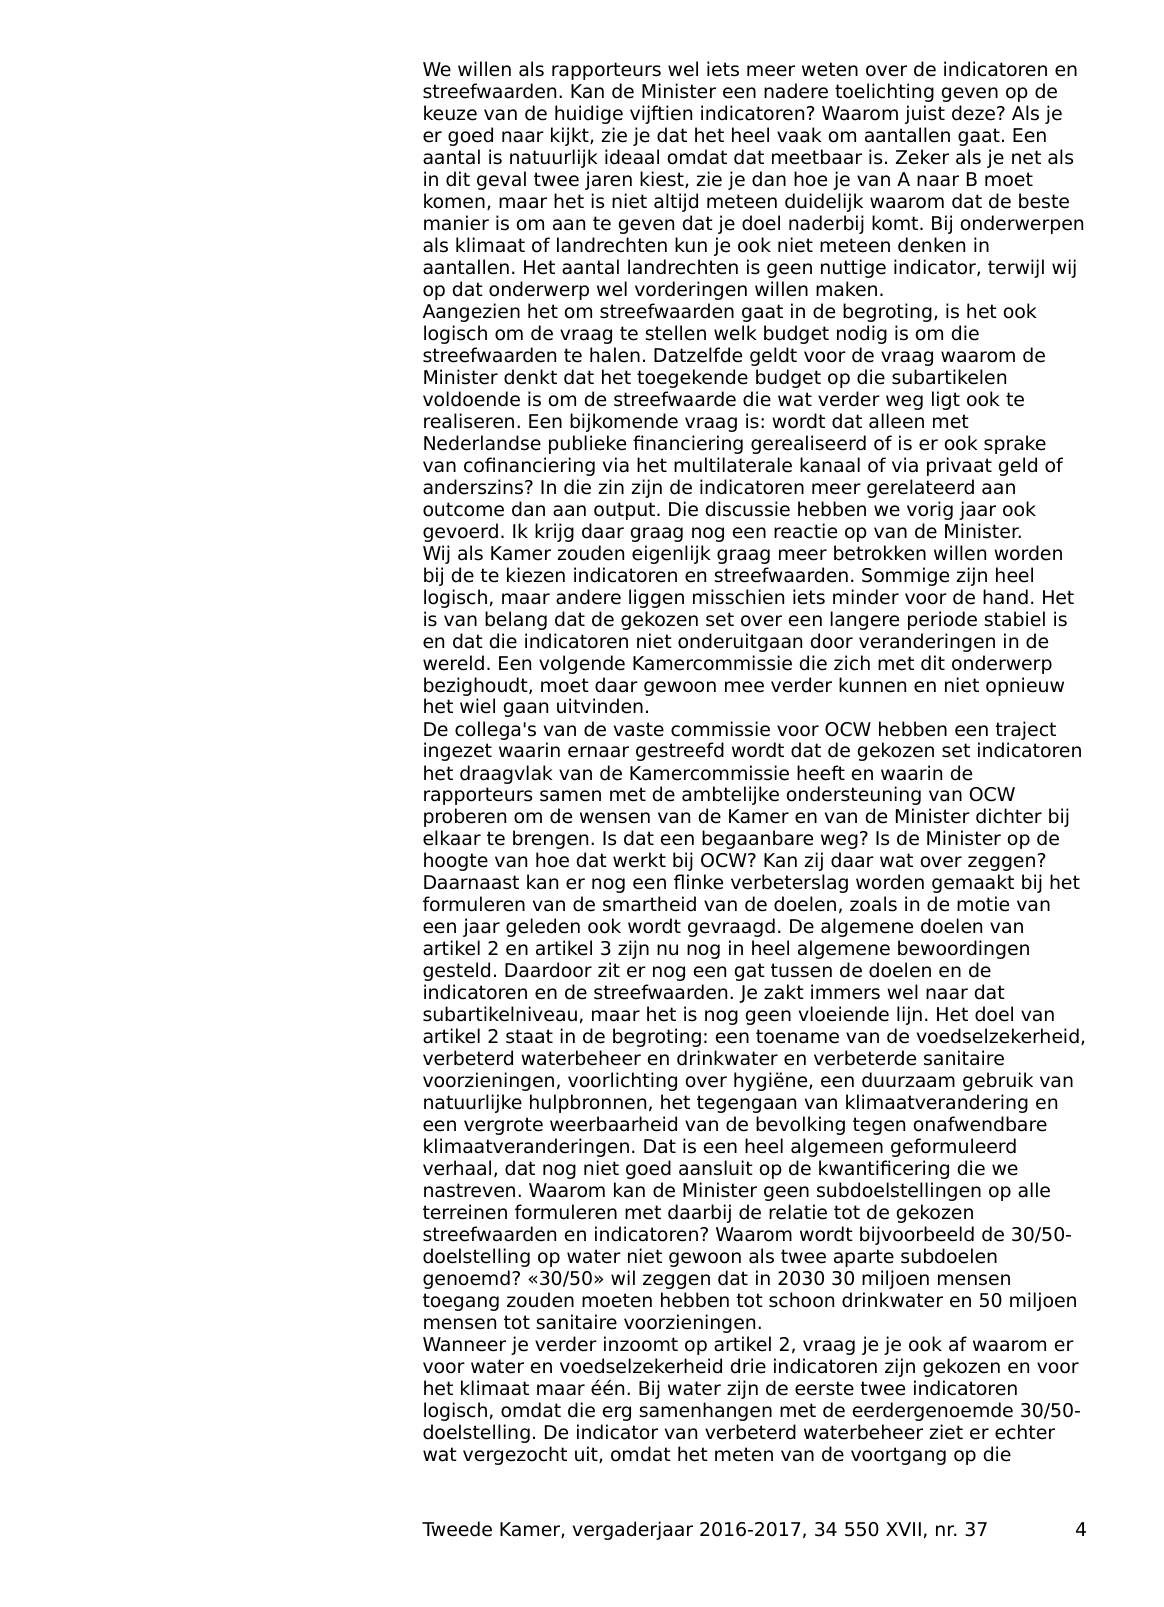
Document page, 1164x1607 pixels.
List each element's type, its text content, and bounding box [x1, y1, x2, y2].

text Aangezien het om streefwaarden gaat in de begroting, is het ook logisch om de vraag te stellen welk budget nodig is om die streefwaarden te halen. Datzelfde geldt voor de vraag waarom de Minister denkt dat het toegekende budget op die subartikelen voldoende is om de streefwaarde die wat verder weg ligt ook te realiseren. Een bijkomende vraag is: wordt dat alleen met Nederlandse publieke financiering gerealiseerd of is er ook sprake van cofinanciering via het multilaterale kanaal of via privaat geld of anderszins? In die zin zijn de indicatoren meer gerelateerd aan outcome dan aan output. Die discussie hebben we vorig jaar ook gevoerd. Ik krijg daar graag nog een reactie op van de Minister. [422, 301, 1087, 543]
text Wanneer je verder inzoomt op artikel 2, vraag je je ook af waarom er voor water en voedselzekerheid drie indicatoren zijn gekozen en voor het klimaat maar één. Bij water zijn de eerste twee indicatoren logisch, omdat die erg samenhangen met de eerdergenoemde 30/50-doelstelling. De indicator van verbeterd waterbeheer ziet er echter wat vergezocht uit, omdat het meten van de voortgang op die [422, 1334, 1087, 1466]
text Wij als Kamer zouden eigenlijk graag meer betrokken willen worden bij de te kiezen indicatoren en streefwaarden. Sommige zijn heel logisch, maar andere liggen misschien iets minder voor de hand. Het is van belang dat de gekozen set over een langere periode stabiel is en dat die indicatoren niet onderuitgaan door veranderingen in de wereld. Een volgende Kamercommissie die zich met dit onderwerp bezighoudt, moet daar gewoon mee verder kunnen en niet opnieuw het wiel gaan uitvinden. [422, 543, 1087, 718]
text Daarnaast kan er nog een flinke verbeterslag worden gemaakt bij het formuleren van de smartheid van de doelen, zoals in de motie van een jaar geleden ook wordt gevraagd. De algemene doelen van artikel 2 en artikel 3 zijn nu nog in heel algemene bewoordingen gesteld. Daardoor zit er nog een gat tussen de doelen en de indicatoren en de streefwaarden. Je zakt immers wel naar dat subartikelniveau, maar het is nog geen vloeiende lijn. Het doel van artikel 2 staat in de begroting: een toename van de voedselzekerheid, verbeterd waterbeheer en drinkwater en verbeterde sanitaire voorzieningen, voorlichting over hygiëne, een duurzaam gebruik van natuurlijke hulpbronnen, het tegengaan van klimaatverandering en een vergrote weerbaarheid van de bevolking tegen onafwendbare klimaatveranderingen. Dat is een heel algemeen geformuleerd verhaal, dat nog niet goed aansluit op de kwantificering die we nastreven. Waarom kan de Minister geen subdoelstellingen op alle terreinen formuleren met daarbij de relatie tot de gekozen streefwaarden en indicatoren? Waarom wordt bijvoorbeeld de 30/50-doelstelling op water niet gewoon als twee aparte subdoelen genoemd? «30/50» wil zeggen dat in 2030 30 miljoen mensen toegang zouden moeten hebben tot schoon drinkwater en 50 miljoen mensen tot sanitaire voorzieningen. [422, 872, 1087, 1334]
text We willen als rapporteurs wel iets meer weten over de indicatoren en streefwaarden. Kan de Minister een nadere toelichting geven op de keuze van de huidige vijftien indicatoren? Waarom juist deze? Als je er goed naar kijkt, zie je dat het heel vaak om aantallen gaat. Een aantal is natuurlijk ideaal omdat dat meetbaar is. Zeker als je net als in dit geval twee jaren kiest, zie je dan hoe je van A naar B moet komen, maar het is niet altijd meteen duidelijk waarom dat de beste manier is om aan te geven dat je doel naderbij komt. Bij onderwerpen als klimaat of landrechten kun je ook niet meteen denken in aantallen. Het aantal landrechten is geen nuttige indicator, terwijl wij op dat onderwerp wel vorderingen willen maken. [422, 59, 1087, 301]
text De collega's van de vaste commissie voor OCW hebben een traject ingezet waarin ernaar gestreefd wordt dat de gekozen set indicatoren het draagvlak van de Kamercommissie heeft en waarin de rapporteurs samen met de ambtelijke ondersteuning van OCW proberen om de wensen van de Kamer en van de Minister dichter bij elkaar te brengen. Is dat een begaanbare weg? Is de Minister op de hoogte van hoe dat werkt bij OCW? Kan zij daar wat over zeggen? [422, 718, 1087, 872]
